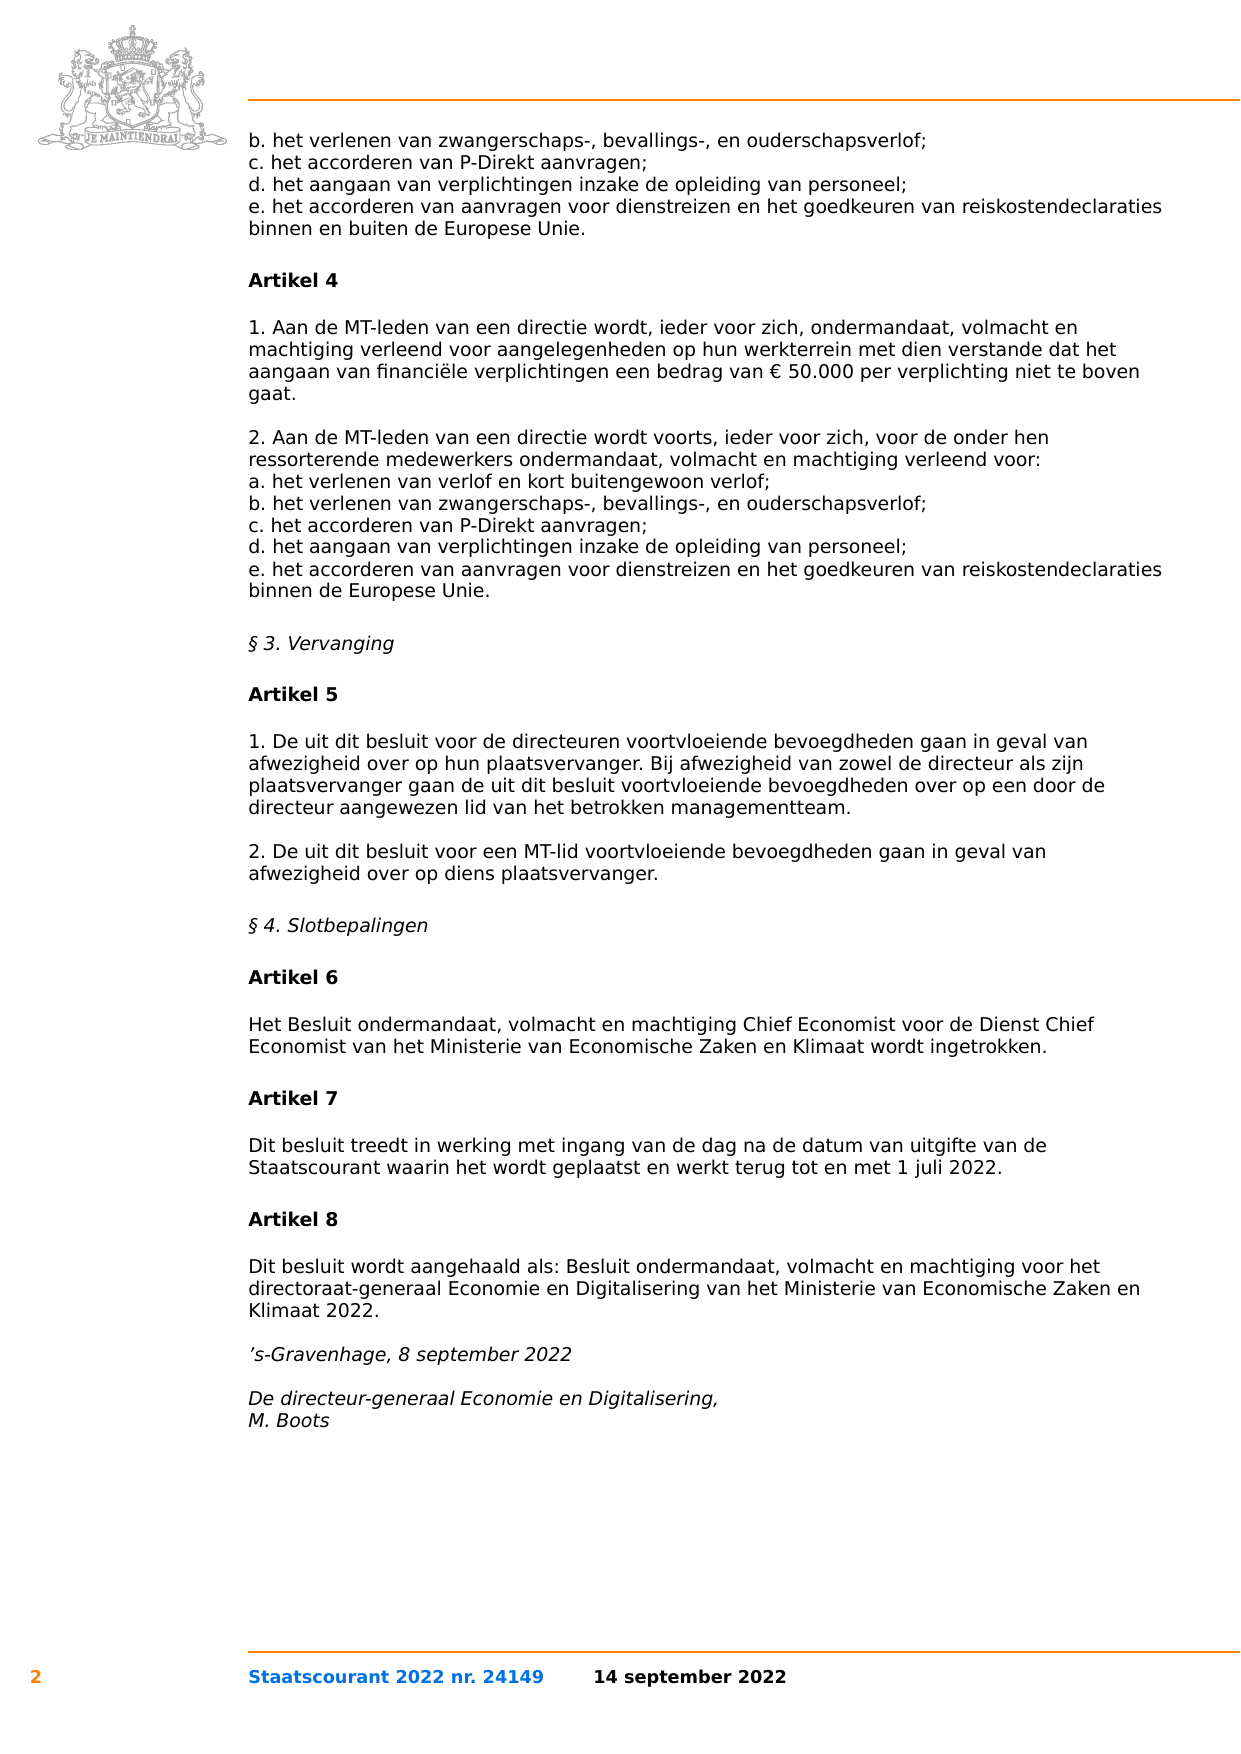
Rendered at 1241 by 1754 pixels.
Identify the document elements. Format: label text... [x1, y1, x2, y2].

subtitle Artikel 4 [248, 270, 1163, 292]
text c. het accorderen van P-Direkt aanvragen; [248, 152, 1163, 174]
picture [38, 25, 227, 150]
text c. het accorderen van P-Direkt aanvragen; [248, 514, 1163, 536]
text d. het aangaan van verplichtingen inzake de opleiding van personeel; [248, 536, 1163, 558]
subtitle § 3. Vervanging [248, 632, 1163, 654]
text a. het verlenen van verlof en kort buitengewoon verlof; [248, 471, 1163, 492]
subtitle Artikel 7 [248, 1088, 1163, 1110]
text 2. De uit dit besluit voor een MT-lid voortvloeiende bevoegdheden gaan in geval van afwezigheid over op diens plaatsvervanger. [248, 841, 1163, 885]
subtitle § 4. Slotbepalingen [248, 915, 1163, 937]
subtitle Artikel 6 [248, 967, 1163, 989]
text b. het verlenen van zwangerschaps-, bevallings-, en ouderschapsverlof; [248, 492, 1163, 514]
text Dit besluit wordt aangehaald als: Besluit ondermandaat, volmacht en machtiging voor het directoraat-generaal Economie en Digitalisering van het Ministerie van Economische Zaken en Klimaat 2022. [248, 1256, 1163, 1322]
subtitle Artikel 5 [248, 684, 1163, 706]
subtitle Artikel 8 [248, 1209, 1163, 1231]
text ’s-Gravenhage, 8 september 2022 [248, 1344, 1163, 1366]
text Het Besluit ondermandaat, volmacht en machtiging Chief Economist voor de Dienst Chief Economist van het Ministerie van Economische Zaken en Klimaat wordt ingetrokken. [248, 1014, 1163, 1058]
text d. het aangaan van verplichtingen inzake de opleiding van personeel; [248, 174, 1163, 196]
text 1. Aan de MT-leden van een directie wordt, ieder voor zich, ondermandaat, volmacht en machtiging verleend voor aangelegenheden op hun werkterrein met dien verstande dat het aangaan van financiële verplichtingen een bedrag van € 50.000 per verplichting niet te boven gaat. [248, 317, 1163, 405]
text De directeur-generaal Economie en Digitalisering, M. Boots [248, 1388, 1163, 1432]
text e. het accorderen van aanvragen voor dienstreizen en het goedkeuren van reiskostendeclaraties binnen de Europese Unie. [248, 558, 1163, 602]
text 2. Aan de MT-leden van een directie wordt voorts, ieder voor zich, voor de onder hen ressorterende medewerkers ondermandaat, volmacht en machtiging verleend voor: [248, 427, 1163, 471]
text 1. De uit dit besluit voor de directeuren voortvloeiende bevoegdheden gaan in geval van afwezigheid over op hun plaatsvervanger. Bij afwezigheid van zowel de directeur als zijn plaatsvervanger gaan de uit dit besluit voortvloeiende bevoegdheden over op een door de directeur aangewezen lid van het betrokken managementteam. [248, 731, 1163, 819]
text e. het accorderen van aanvragen voor dienstreizen en het goedkeuren van reiskostendeclaraties binnen en buiten de Europese Unie. [248, 196, 1163, 240]
text Dit besluit treedt in werking met ingang van de dag na de datum van uitgifte van de Staatscourant waarin het wordt geplaatst en werkt terug tot en met 1 juli 2022. [248, 1135, 1163, 1179]
text b. het verlenen van zwangerschaps-, bevallings-, en ouderschapsverlof; [248, 130, 1163, 152]
